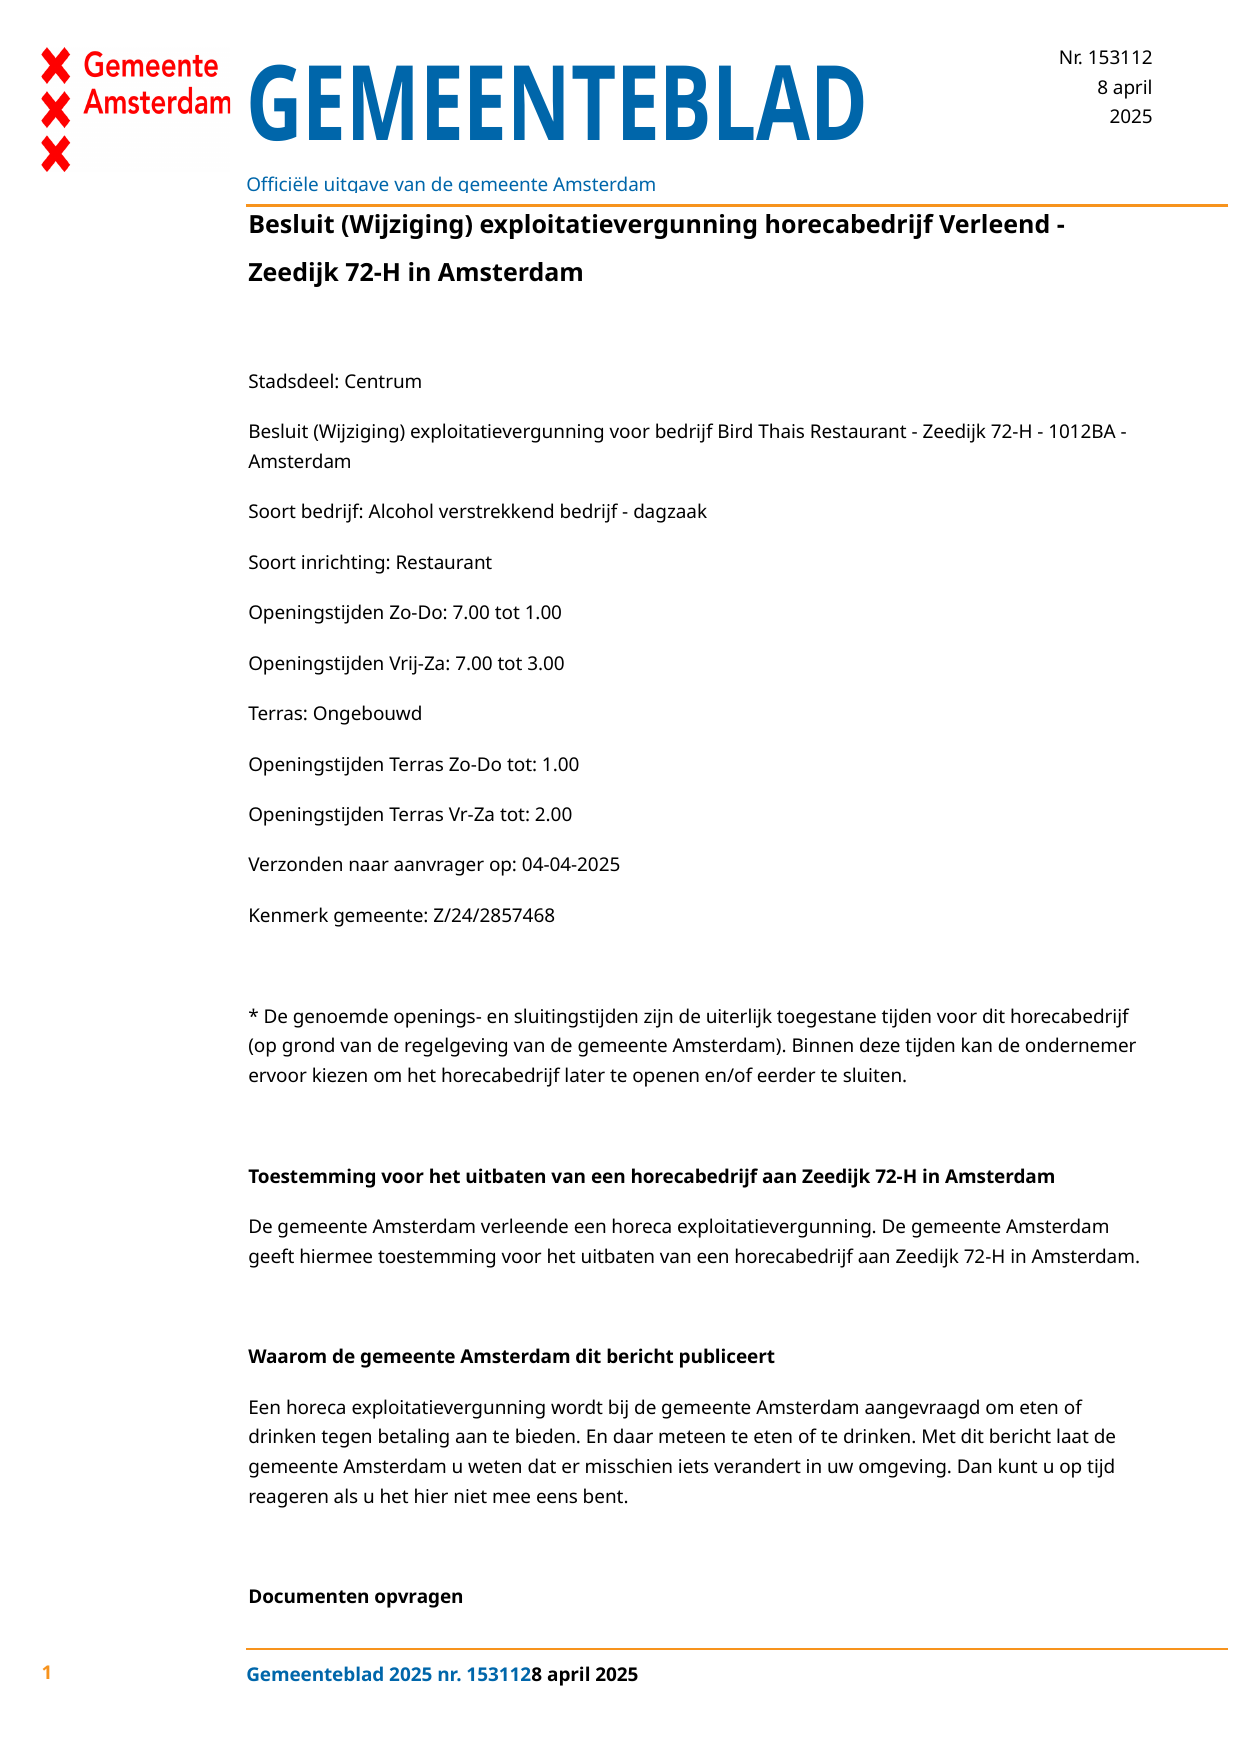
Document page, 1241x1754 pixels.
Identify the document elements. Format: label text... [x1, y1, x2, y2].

text Besluit (Wijziging) exploitatievergunning voor bedrijf Bird Thais Restaurant - Zeedijk 72-H - 1012BA - Amsterdam [248, 419, 1152, 474]
text Stadsdeel: Centrum [248, 368, 1152, 394]
text Terras: Ongebouwd [248, 700, 1152, 726]
text Soort bedrijf: Alcohol verstrekkend bedrijf - dagzaak [248, 499, 1152, 524]
text Soort inrichting: Restaurant [248, 549, 1152, 575]
text Openingstijden Zo-Do: 7.00 tot 1.00 [248, 599, 1152, 625]
text Toestemming voor het uitbaten van een horecabedrijf aan Zeedijk 72-H in Amsterdam [248, 1163, 1152, 1189]
text Waarom de gemeente Amsterdam dit bericht publiceert [248, 1344, 1152, 1369]
text Besluit (Wijziging) exploitatievergunning horecabedrijf Verleend - Zeedijk 72-H in Amsterdam [248, 207, 1152, 288]
text Een horeca exploitatievergunning wordt bij de gemeente Amsterdam aangevraagd om eten of drinken tegen betaling aan te bieden. En daar meteen te eten of te drinken. Met dit bericht laat de gemeente Amsterdam u weten dat er misschien iets verandert in uw omgeving. Dan kunt u op tijd reageren als u het hier niet mee eens bent. [248, 1394, 1152, 1509]
text * De genoemde openings- en sluitingstijden zijn de uiterlijk toegestane tijden voor dit horecabedrijf (op grond van de regelgeving van de gemeente Amsterdam). Binnen deze tijden kan de ondernemer ervoor kiezen om het horecabedrijf later te openen en/of eerder te sluiten. [248, 1003, 1152, 1088]
text Verzonden naar aanvrager op: 04-04-2025 [248, 852, 1152, 877]
text Openingstijden Terras Vr-Za tot: 2.00 [248, 801, 1152, 827]
text Openingstijden Terras Zo-Do tot: 1.00 [248, 751, 1152, 777]
text Openingstijden Vrij-Za: 7.00 tot 3.00 [248, 650, 1152, 676]
text Kenmerk gemeente: Z/24/2857468 [248, 902, 1152, 928]
picture [41, 47, 231, 172]
text De gemeente Amsterdam verleende een horeca exploitatievergunning. De gemeente Amsterdam geeft hiermee toestemming voor het uitbaten van een horecabedrijf aan Zeedijk 72-H in Amsterdam. [248, 1213, 1152, 1269]
text Documenten opvragen [248, 1584, 1152, 1609]
